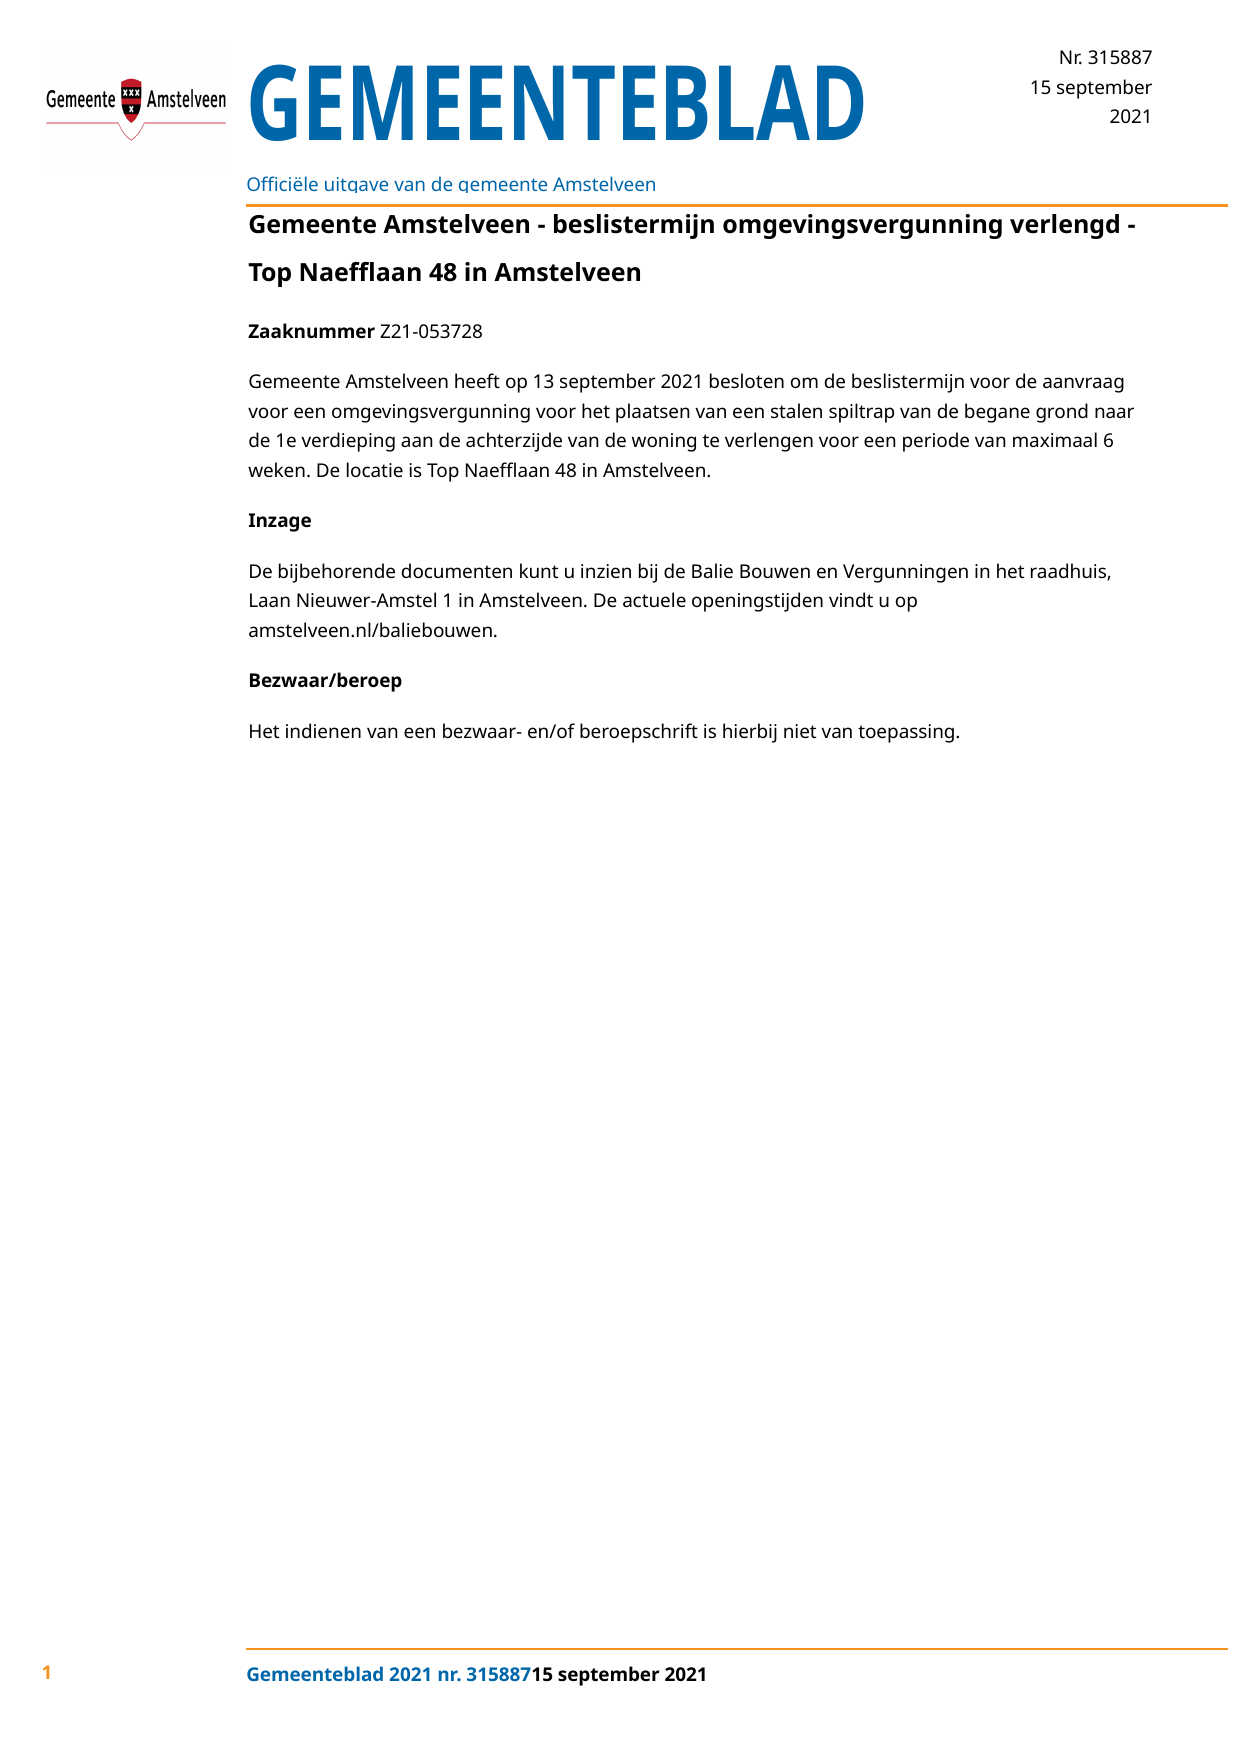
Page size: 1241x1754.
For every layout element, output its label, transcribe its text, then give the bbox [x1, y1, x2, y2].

text De bijbehorende documenten kunt u inzien bij de Balie Bouwen en Vergunningen in het raadhuis, Laan Nieuwer-Amstel 1 in Amstelveen. De actuele openingstijden vindt u op amstelveen.nl/baliebouwen. [248, 558, 1152, 643]
text Gemeente Amstelveen - beslistermijn omgevingsvergunning verlengd - Top Naefflaan 48 in Amstelveen [248, 207, 1152, 288]
text Inzage [248, 507, 1152, 533]
text Gemeente Amstelveen heeft op 13 september 2021 besloten om de beslistermijn voor de aanvraag voor een omgevingsvergunning voor het plaatsen van een stalen spiltrap van de begane grond naar de 1e verdieping aan de achterzijde van de woning te verlengen voor een periode van maximaal 6 weken. De locatie is Top Naefflaan 48 in Amstelveen. [248, 368, 1152, 483]
text Bezwaar/beroep [248, 667, 1152, 693]
text Het indienen van een bezwaar- en/of beroepschrift is hierbij niet van toepassing. [248, 718, 1152, 744]
picture [41, 47, 231, 172]
text Zaaknummer Z21-053728 [248, 318, 1152, 344]
